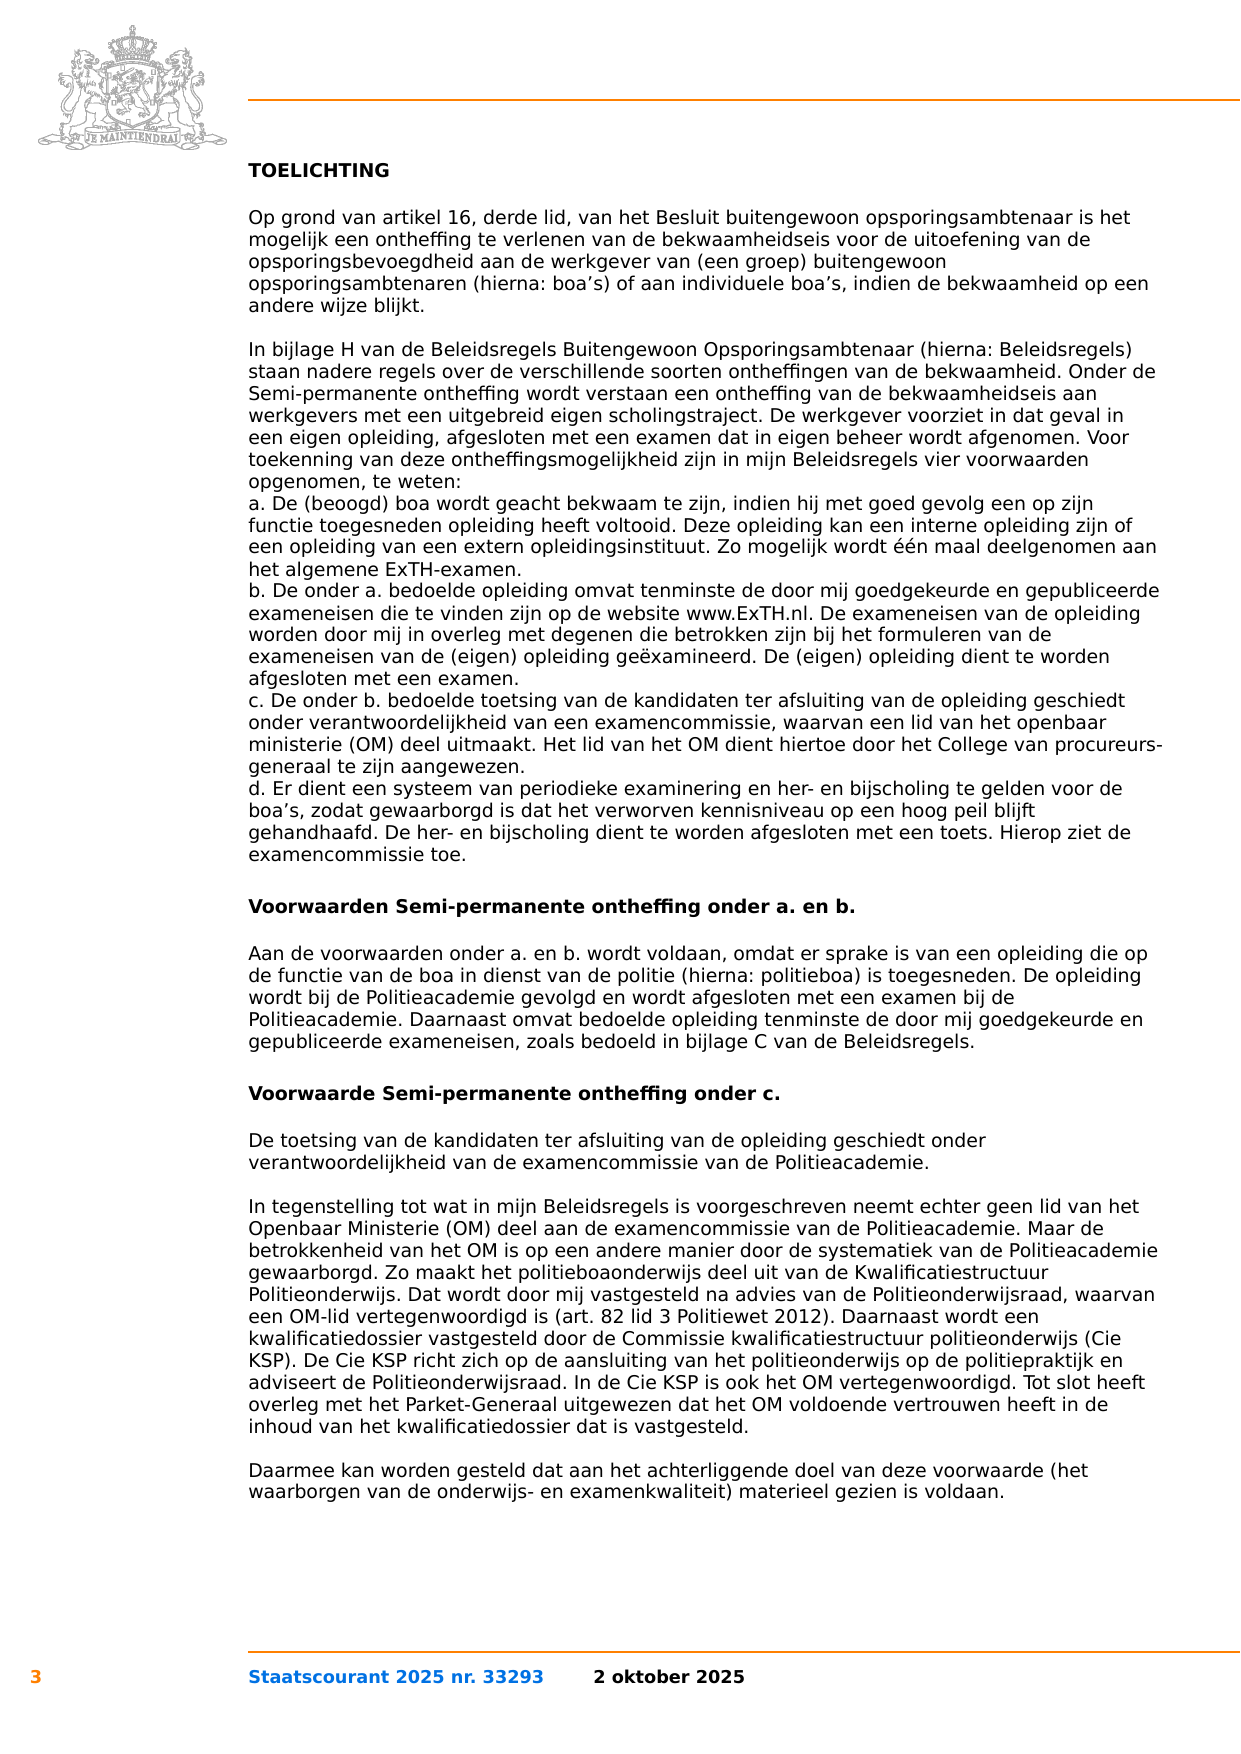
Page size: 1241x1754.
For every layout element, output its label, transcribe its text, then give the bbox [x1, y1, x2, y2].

text a. De (beoogd) boa wordt geacht bekwaam te zijn, indien hij met goed gevolg een op zijn functie toegesneden opleiding heeft voltooid. Deze opleiding kan een interne opleiding zijn of een opleiding van een extern opleidingsinstituut. Zo mogelijk wordt één maal deelgenomen aan het algemene ExTH-examen. [248, 492, 1163, 580]
subtitle Voorwaarde Semi-permanente ontheffing onder c. [248, 1083, 1163, 1105]
picture [38, 25, 227, 150]
text b. De onder a. bedoelde opleiding omvat tenminste de door mij goedgekeurde en gepubliceerde exameneisen die te vinden zijn op de website www.ExTH.nl. De exameneisen van de opleiding worden door mij in overleg met degenen die betrokken zijn bij het formuleren van de exameneisen van de (eigen) opleiding geëxamineerd. De (eigen) opleiding dient te worden afgesloten met een examen. [248, 580, 1163, 690]
subtitle Voorwaarden Semi-permanente ontheffing onder a. en b. [248, 896, 1163, 918]
text Aan de voorwaarden onder a. en b. wordt voldaan, omdat er sprake is van een opleiding die op de functie van de boa in dienst van de politie (hierna: politieboa) is toegesneden. De opleiding wordt bij de Politieacademie gevolgd en wordt afgesloten met een examen bij de Politieacademie. Daarnaast omvat bedoelde opleiding tenminste de door mij goedgekeurde en gepubliceerde exameneisen, zoals bedoeld in bijlage C van de Beleidsregels. [248, 943, 1163, 1053]
text Daarmee kan worden gesteld dat aan het achterliggende doel van deze voorwaarde (het waarborgen van de onderwijs- en examenkwaliteit) materieel gezien is voldaan. [248, 1459, 1163, 1503]
subtitle TOELICHTING [248, 160, 1163, 182]
text c. De onder b. bedoelde toetsing van de kandidaten ter afsluiting van de opleiding geschiedt onder verantwoordelijkheid van een examencommissie, waarvan een lid van het openbaar ministerie (OM) deel uitmaakt. Het lid van het OM dient hiertoe door het College van procureurs-generaal te zijn aangewezen. [248, 690, 1163, 778]
text d. Er dient een systeem van periodieke examinering en her- en bijscholing te gelden voor de boa’s, zodat gewaarborgd is dat het verworven kennisniveau op een hoog peil blijft gehandhaafd. De her- en bijscholing dient te worden afgesloten met een toets. Hierop ziet de examencommissie toe. [248, 778, 1163, 866]
text De toetsing van de kandidaten ter afsluiting van de opleiding geschiedt onder verantwoordelijkheid van de examencommissie van de Politieacademie. [248, 1130, 1163, 1174]
text Op grond van artikel 16, derde lid, van het Besluit buitengewoon opsporingsambtenaar is het mogelijk een ontheffing te verlenen van de bekwaamheidseis voor de uitoefening van de opsporingsbevoegdheid aan de werkgever van (een groep) buitengewoon opsporingsambtenaren (hierna: boa’s) of aan individuele boa’s, indien de bekwaamheid op een andere wijze blijkt. [248, 207, 1163, 317]
text In tegenstelling tot wat in mijn Beleidsregels is voorgeschreven neemt echter geen lid van het Openbaar Ministerie (OM) deel aan de examencommissie van de Politieacademie. Maar de betrokkenheid van het OM is op een andere manier door de systematiek van de Politieacademie gewaarborgd. Zo maakt het politieboaonderwijs deel uit van de Kwalificatiestructuur Politieonderwijs. Dat wordt door mij vastgesteld na advies van de Politieonderwijsraad, waarvan een OM-lid vertegenwoordigd is (art. 82 lid 3 Politiewet 2012). Daarnaast wordt een kwalificatiedossier vastgesteld door de Commissie kwalificatiestructuur politieonderwijs (Cie KSP). De Cie KSP richt zich op de aansluiting van het politieonderwijs op de politiepraktijk en adviseert de Politieonderwijsraad. In de Cie KSP is ook het OM vertegenwoordigd. Tot slot heeft overleg met het Parket-Generaal uitgewezen dat het OM voldoende vertrouwen heeft in de inhoud van het kwalificatiedossier dat is vastgesteld. [248, 1196, 1163, 1438]
text In bijlage H van de Beleidsregels Buitengewoon Opsporingsambtenaar (hierna: Beleidsregels) staan nadere regels over de verschillende soorten ontheffingen van de bekwaamheid. Onder de Semi-permanente ontheffing wordt verstaan een ontheffing van de bekwaamheidseis aan werkgevers met een uitgebreid eigen scholingstraject. De werkgever voorziet in dat geval in een eigen opleiding, afgesloten met een examen dat in eigen beheer wordt afgenomen. Voor toekenning van deze ontheffingsmogelijkheid zijn in mijn Beleidsregels vier voorwaarden opgenomen, te weten: [248, 339, 1163, 492]
